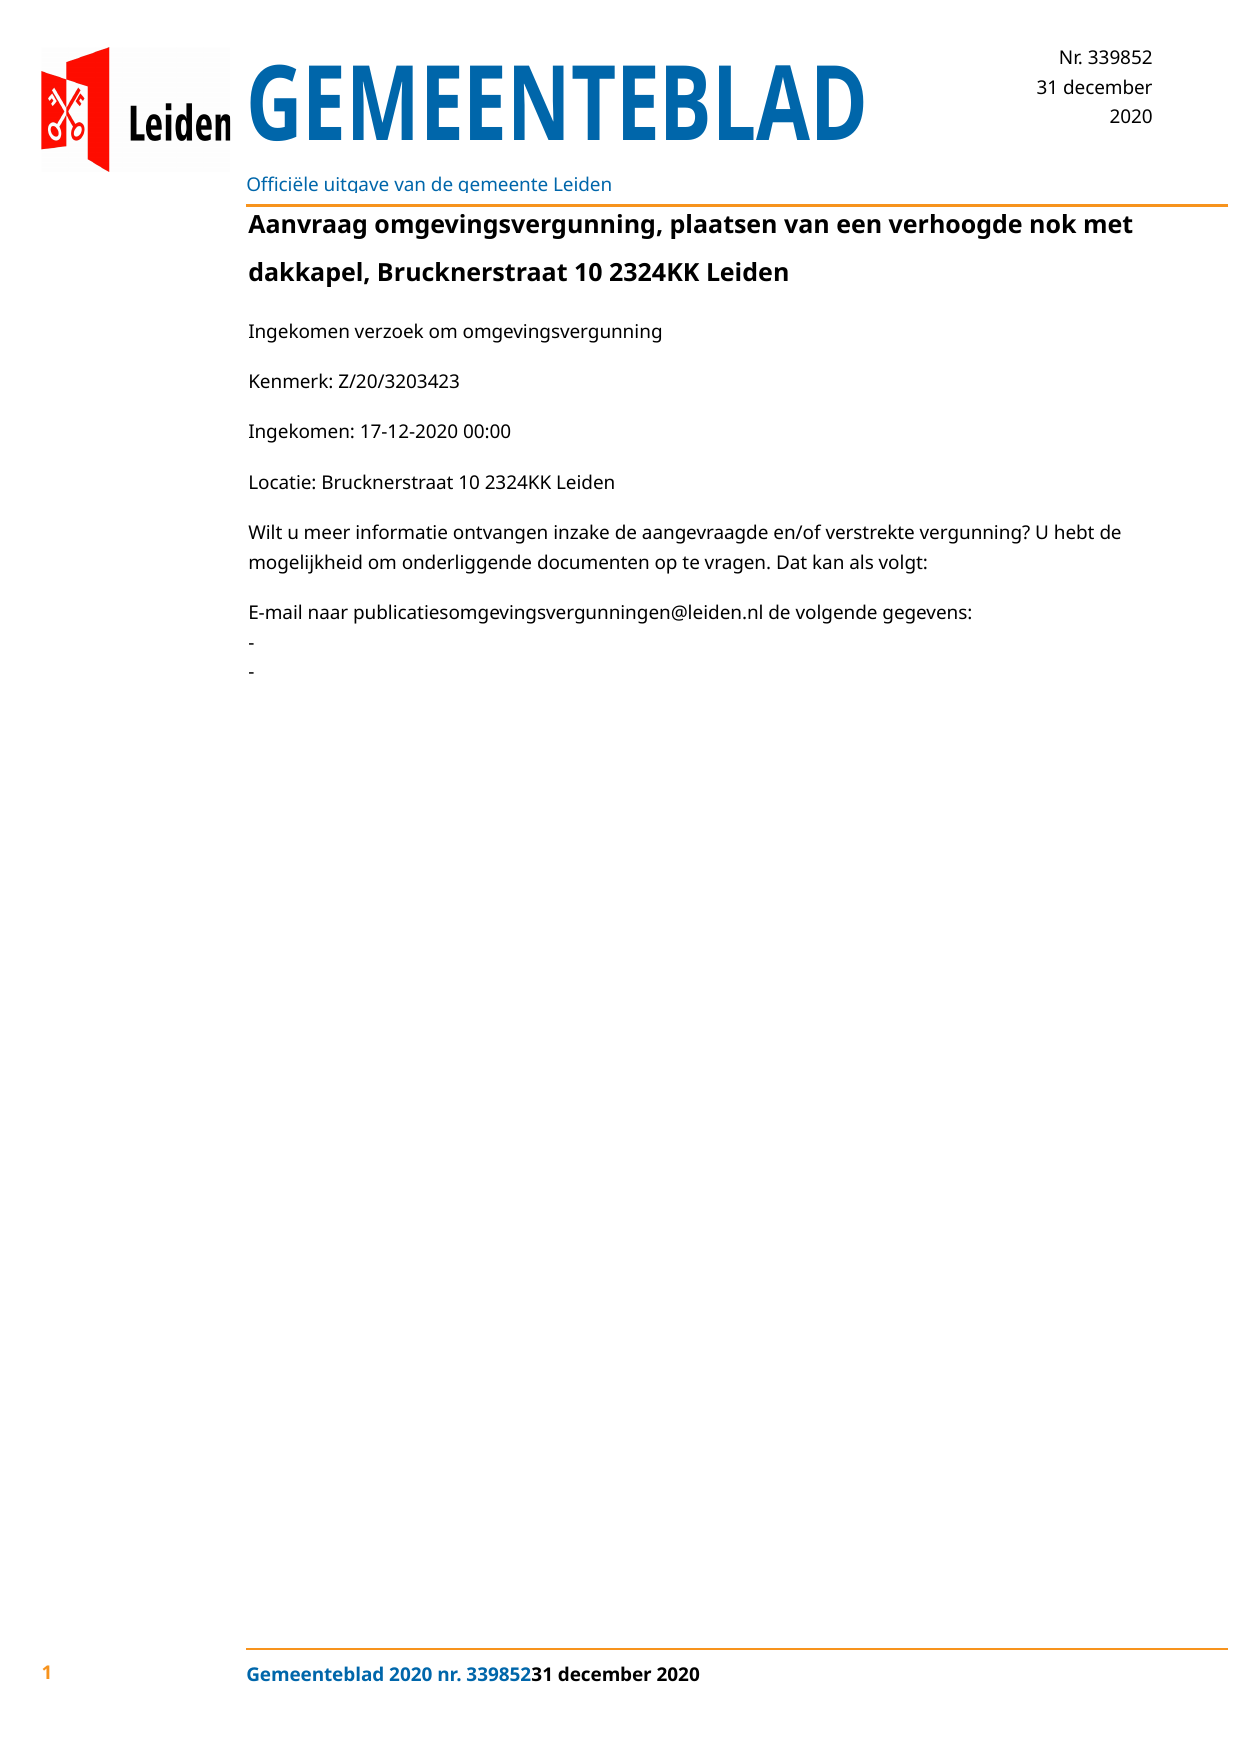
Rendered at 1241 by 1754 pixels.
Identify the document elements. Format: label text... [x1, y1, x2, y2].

text Wilt u meer informatie ontvangen inzake de aangevraagde en/of verstrekte vergunning? U hebt de mogelijkheid om onderliggende documenten op te vragen. Dat kan als volgt: [248, 519, 1152, 575]
text E-mail naar publicatiesomgevingsvergunningen@leiden.nl de volgende gegevens: [248, 599, 1152, 625]
text Locatie: Brucknerstraat 10 2324KK Leiden [248, 469, 1152, 495]
text Aanvraag omgevingsvergunning, plaatsen van een verhoogde nok met dakkapel, Brucknerstraat 10 2324KK Leiden [248, 207, 1152, 288]
text Ingekomen verzoek om omgevingsvergunning [248, 318, 1152, 344]
text Ingekomen: 17-12-2020 00:00 [248, 419, 1152, 444]
picture [41, 47, 231, 172]
text Kenmerk: Z/20/3203423 [248, 368, 1152, 394]
